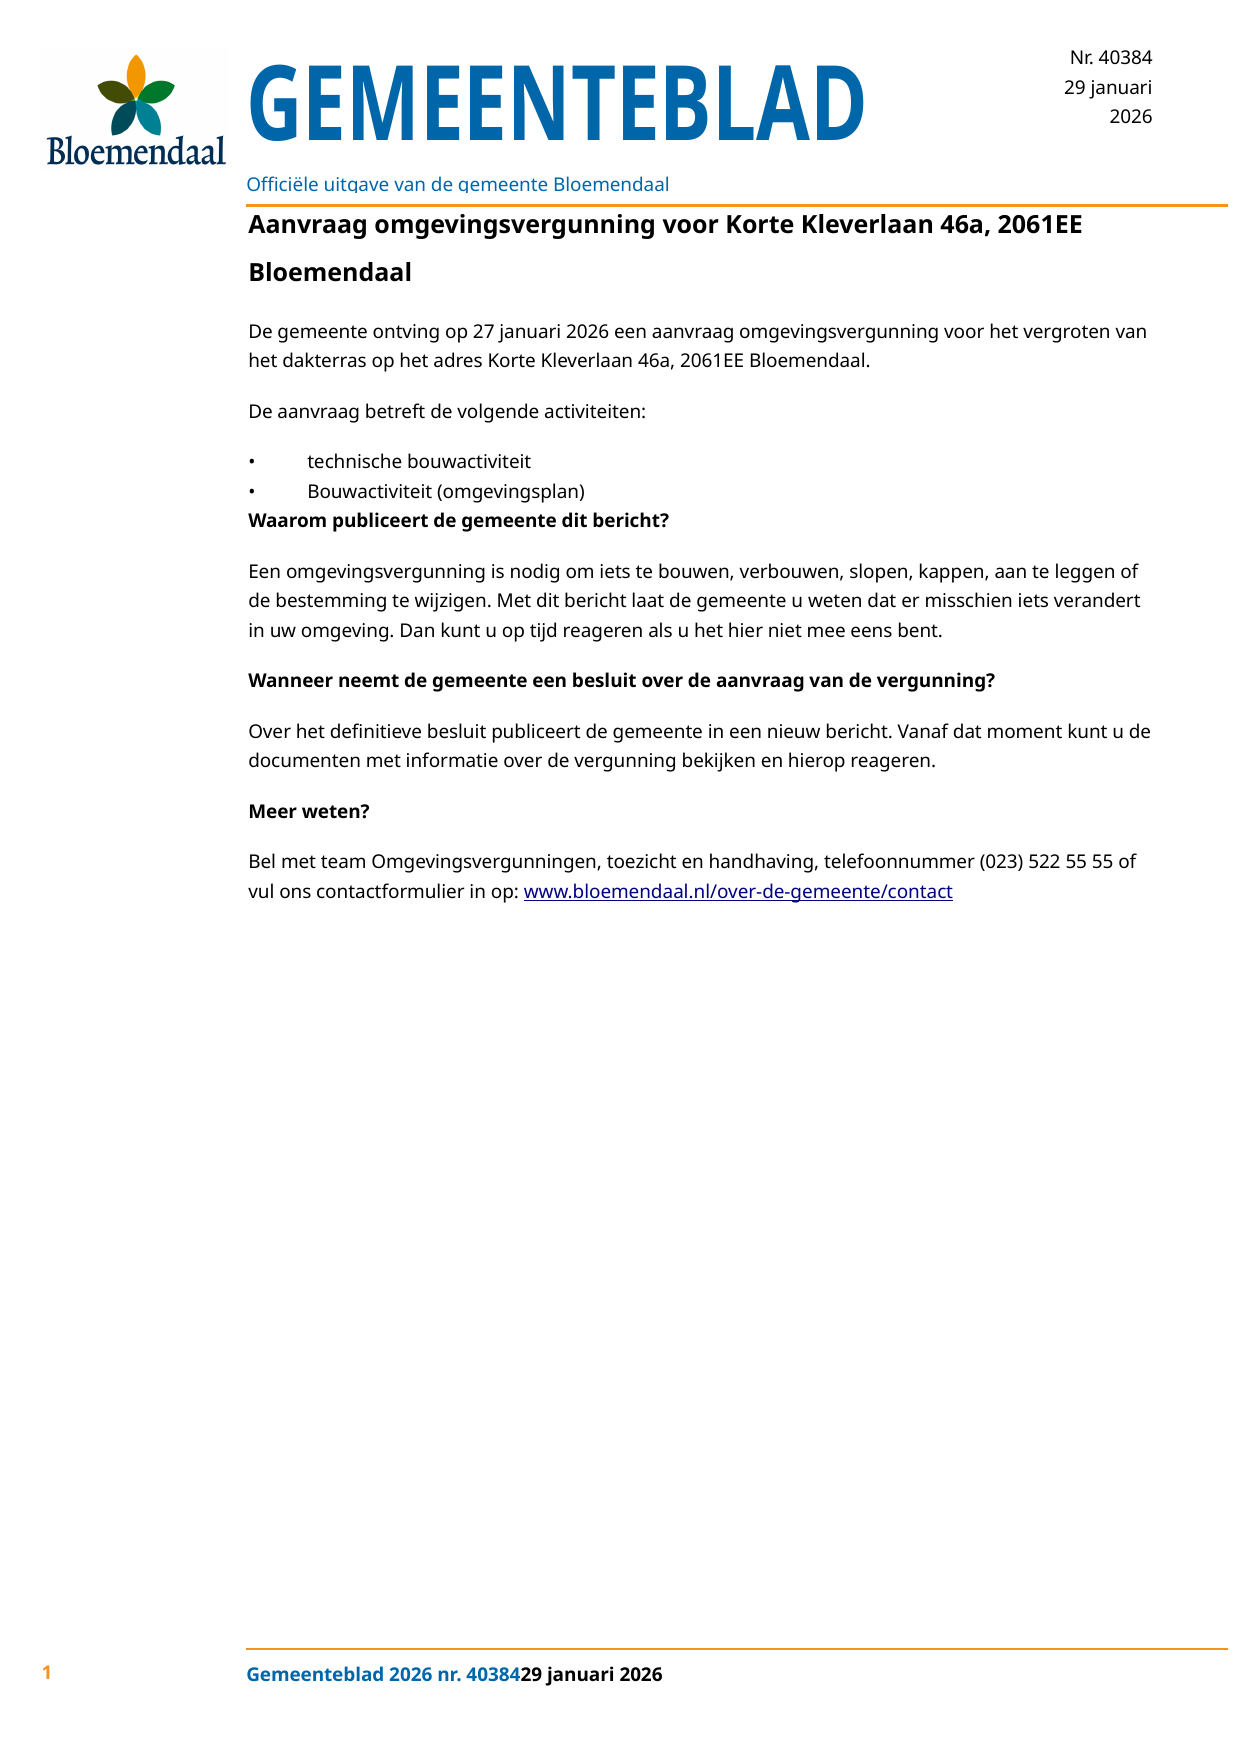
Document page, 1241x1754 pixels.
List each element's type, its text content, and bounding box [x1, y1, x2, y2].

text Meer weten? [248, 798, 1152, 824]
text Aanvraag omgevingsvergunning voor Korte Kleverlaan 46a, 2061EE Bloemendaal [248, 207, 1152, 288]
list technische bouwactiviteit [248, 448, 1152, 474]
text Wanneer neemt de gemeente een besluit over de aanvraag van de vergunning? [248, 667, 1152, 693]
picture [41, 47, 231, 172]
text Een omgevingsvergunning is nodig om iets te bouwen, verbouwen, slopen, kappen, aan te leggen of de bestemming te wijzigen. Met dit bericht laat de gemeente u weten dat er misschien iets verandert in uw omgeving. Dan kunt u op tijd reageren als u het hier niet mee eens bent. [248, 558, 1152, 643]
text De gemeente ontving op 27 januari 2026 een aanvraag omgevingsvergunning voor het vergroten van het dakterras op het adres Korte Kleverlaan 46a, 2061EE Bloemendaal. [248, 318, 1152, 373]
text Waarom publiceert de gemeente dit bericht? [248, 507, 1152, 533]
list Bouwactiviteit (omgevingsplan) [248, 478, 1152, 504]
text Bel met team Omgevingsvergunningen, toezicht en handhaving, telefoonnummer (023) 522 55 55 of vul ons contactformulier in op: www.bloemendaal.nl/over-de-gemeente/contact [248, 848, 1152, 904]
text Over het definitieve besluit publiceert de gemeente in een nieuw bericht. Vanaf dat moment kunt u de documenten met informatie over de vergunning bekijken en hierop reageren. [248, 718, 1152, 773]
text De aanvraag betreft de volgende activiteiten: [248, 398, 1152, 424]
